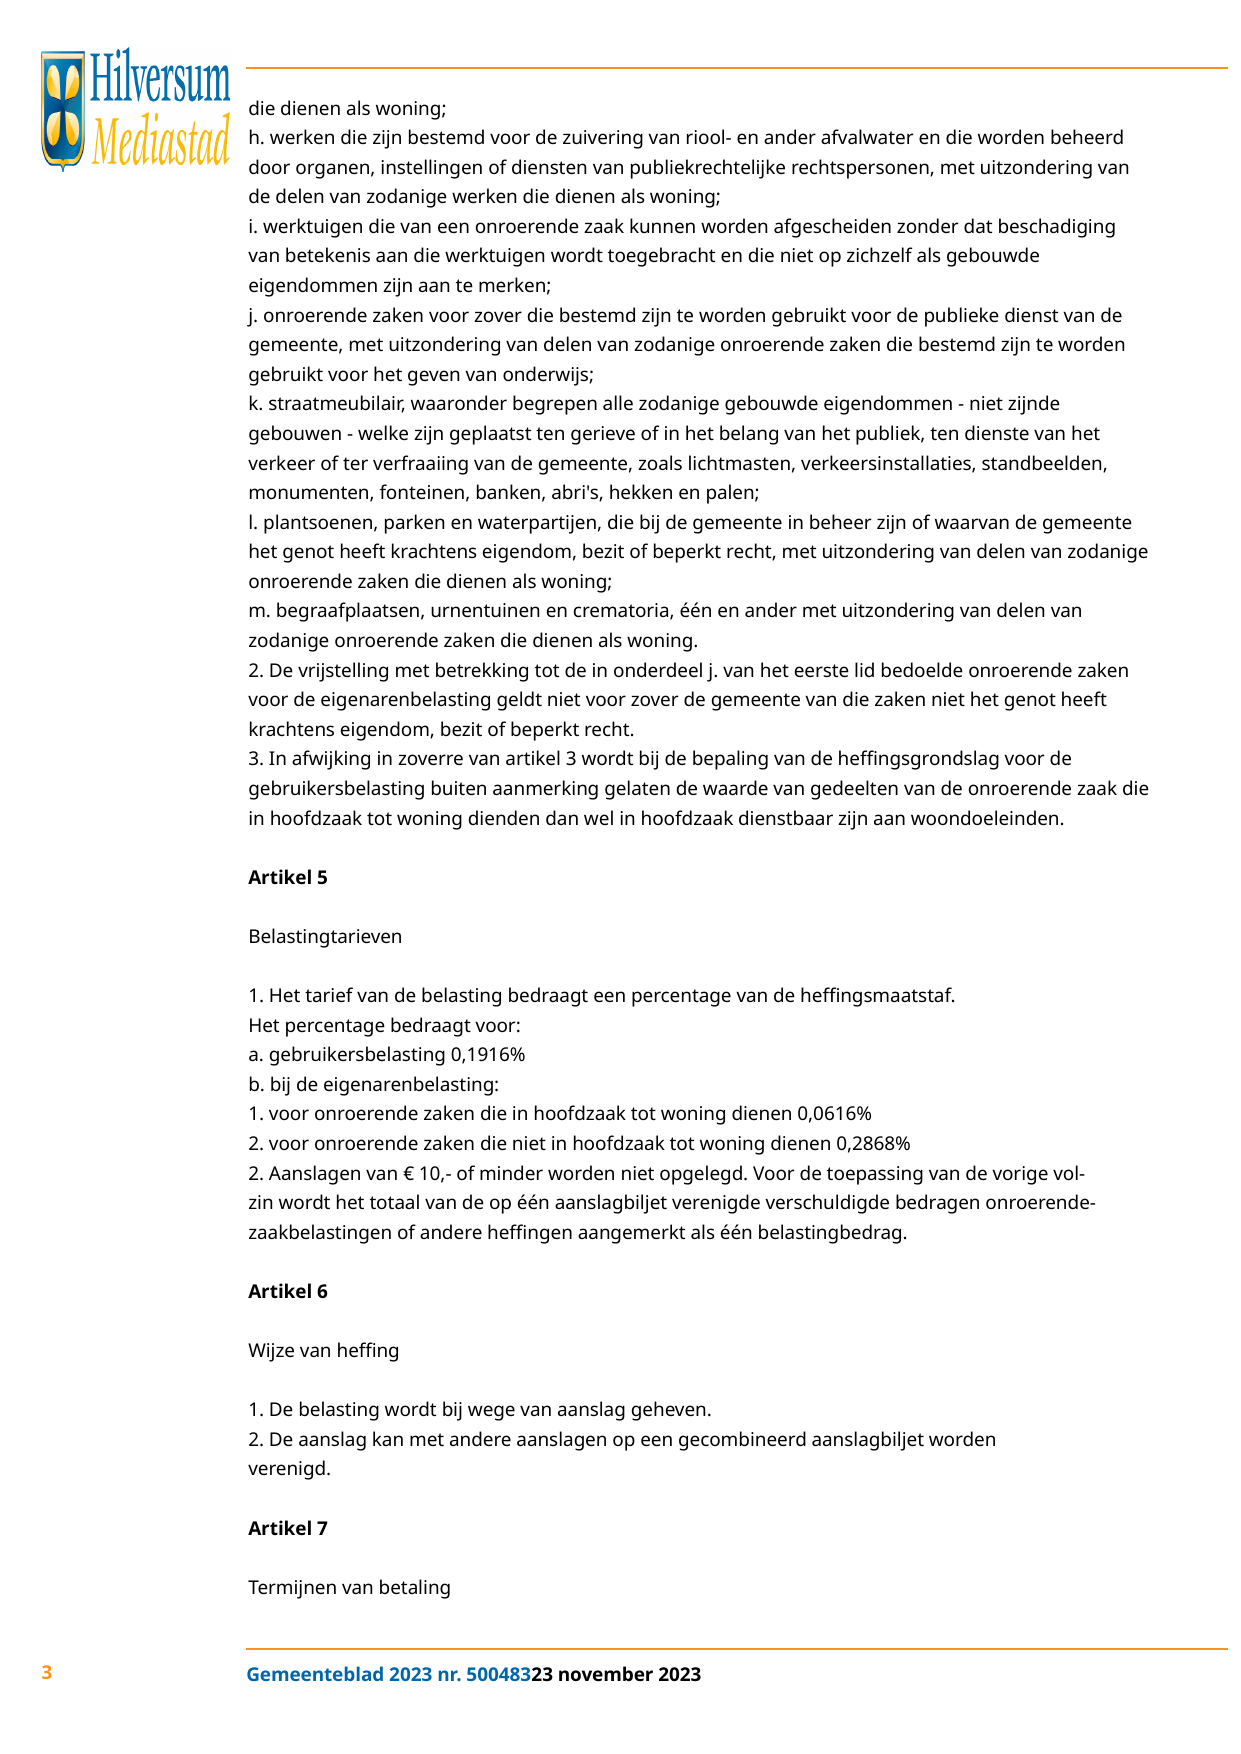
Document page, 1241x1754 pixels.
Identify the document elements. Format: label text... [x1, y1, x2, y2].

text 1. Het tarief van de belasting bedraagt een percentage van de heffingsmaatstaf. [248, 982, 1152, 1008]
text Artikel 5 [248, 864, 1152, 890]
text 1. De belasting wordt bij wege van aanslag geheven. [248, 1396, 1152, 1422]
text 2. De aanslag kan met andere aanslagen op een gecombineerd aanslagbiljet worden [248, 1426, 1152, 1452]
text a. gebruikersbelasting 0,1916% [248, 1041, 1152, 1067]
text i. werktuigen die van een onroerende zaak kunnen worden afgescheiden zonder dat beschadiging van betekenis aan die werktuigen wordt toegebracht en die niet op zichzelf als gebouwde eigendommen zijn aan te merken; [248, 213, 1152, 298]
text Termijnen van betaling [248, 1574, 1152, 1600]
text 2. voor onroerende zaken die niet in hoofdzaak tot woning dienen 0,2868% [248, 1130, 1152, 1156]
text 2. Aanslagen van € 10,- of minder worden niet opgelegd. Voor de toepassing van de vorige vol- [248, 1160, 1152, 1186]
text Belastingtarieven [248, 923, 1152, 949]
text Het percentage bedraagt voor: [248, 1012, 1152, 1038]
text verenigd. [248, 1456, 1152, 1481]
text die dienen als woning; [248, 95, 1152, 121]
text l. plantsoenen, parken en waterpartijen, die bij de gemeente in beheer zijn of waarvan de gemeente het genot heeft krachtens eigendom, bezit of beperkt recht, met uitzondering van delen van zodanige onroerende zaken die dienen als woning; [248, 509, 1152, 594]
text k. straatmeubilair, waaronder begrepen alle zodanige gebouwde eigendommen - niet zijnde gebouwen - welke zijn geplaatst ten gerieve of in het belang van het publiek, ten dienste van het verkeer of ter verfraaiing van de gemeente, zoals lichtmasten, verkeersinstallaties, standbeelden, monumenten, fonteinen, banken, abri's, hekken en palen; [248, 391, 1152, 505]
picture [41, 47, 231, 172]
text Wijze van heffing [248, 1337, 1152, 1363]
text 2. De vrijstelling met betrekking tot de in onderdeel j. van het eerste lid bedoelde onroerende zaken voor de eigenarenbelasting geldt niet voor zover de gemeente van die zaken niet het genot heeft krachtens eigendom, bezit of beperkt recht. [248, 657, 1152, 742]
text m. begraafplaatsen, urnentuinen en crematoria, één en ander met uitzondering van delen van zodanige onroerende zaken die dienen als woning. [248, 598, 1152, 653]
text h. werken die zijn bestemd voor de zuivering van riool- en ander afvalwater en die worden beheerd door organen, instellingen of diensten van publiekrechtelijke rechtspersonen, met uitzondering van de delen van zodanige werken die dienen als woning; [248, 124, 1152, 209]
text 3. In afwijking in zoverre van artikel 3 wordt bij de bepaling van de heffingsgrondslag voor de gebruikersbelasting buiten aanmerking gelaten de waarde van gedeelten van de onroerende zaak die in hoofdzaak tot woning dienden dan wel in hoofdzaak dienstbaar zijn aan woondoeleinden. [248, 746, 1152, 831]
text b. bij de eigenarenbelasting: [248, 1071, 1152, 1097]
text j. onroerende zaken voor zover die bestemd zijn te worden gebruikt voor de publieke dienst van de gemeente, met uitzondering van delen van zodanige onroerende zaken die bestemd zijn te worden gebruikt voor het geven van onderwijs; [248, 302, 1152, 387]
text Artikel 6 [248, 1278, 1152, 1304]
text Artikel 7 [248, 1515, 1152, 1541]
text 1. voor onroerende zaken die in hoofdzaak tot woning dienen 0,0616% [248, 1101, 1152, 1126]
text zin wordt het totaal van de op één aanslagbiljet verenigde verschuldigde bedragen onroerende- zaakbelastingen of andere heffingen aangemerkt als één belastingbedrag. [248, 1189, 1152, 1245]
